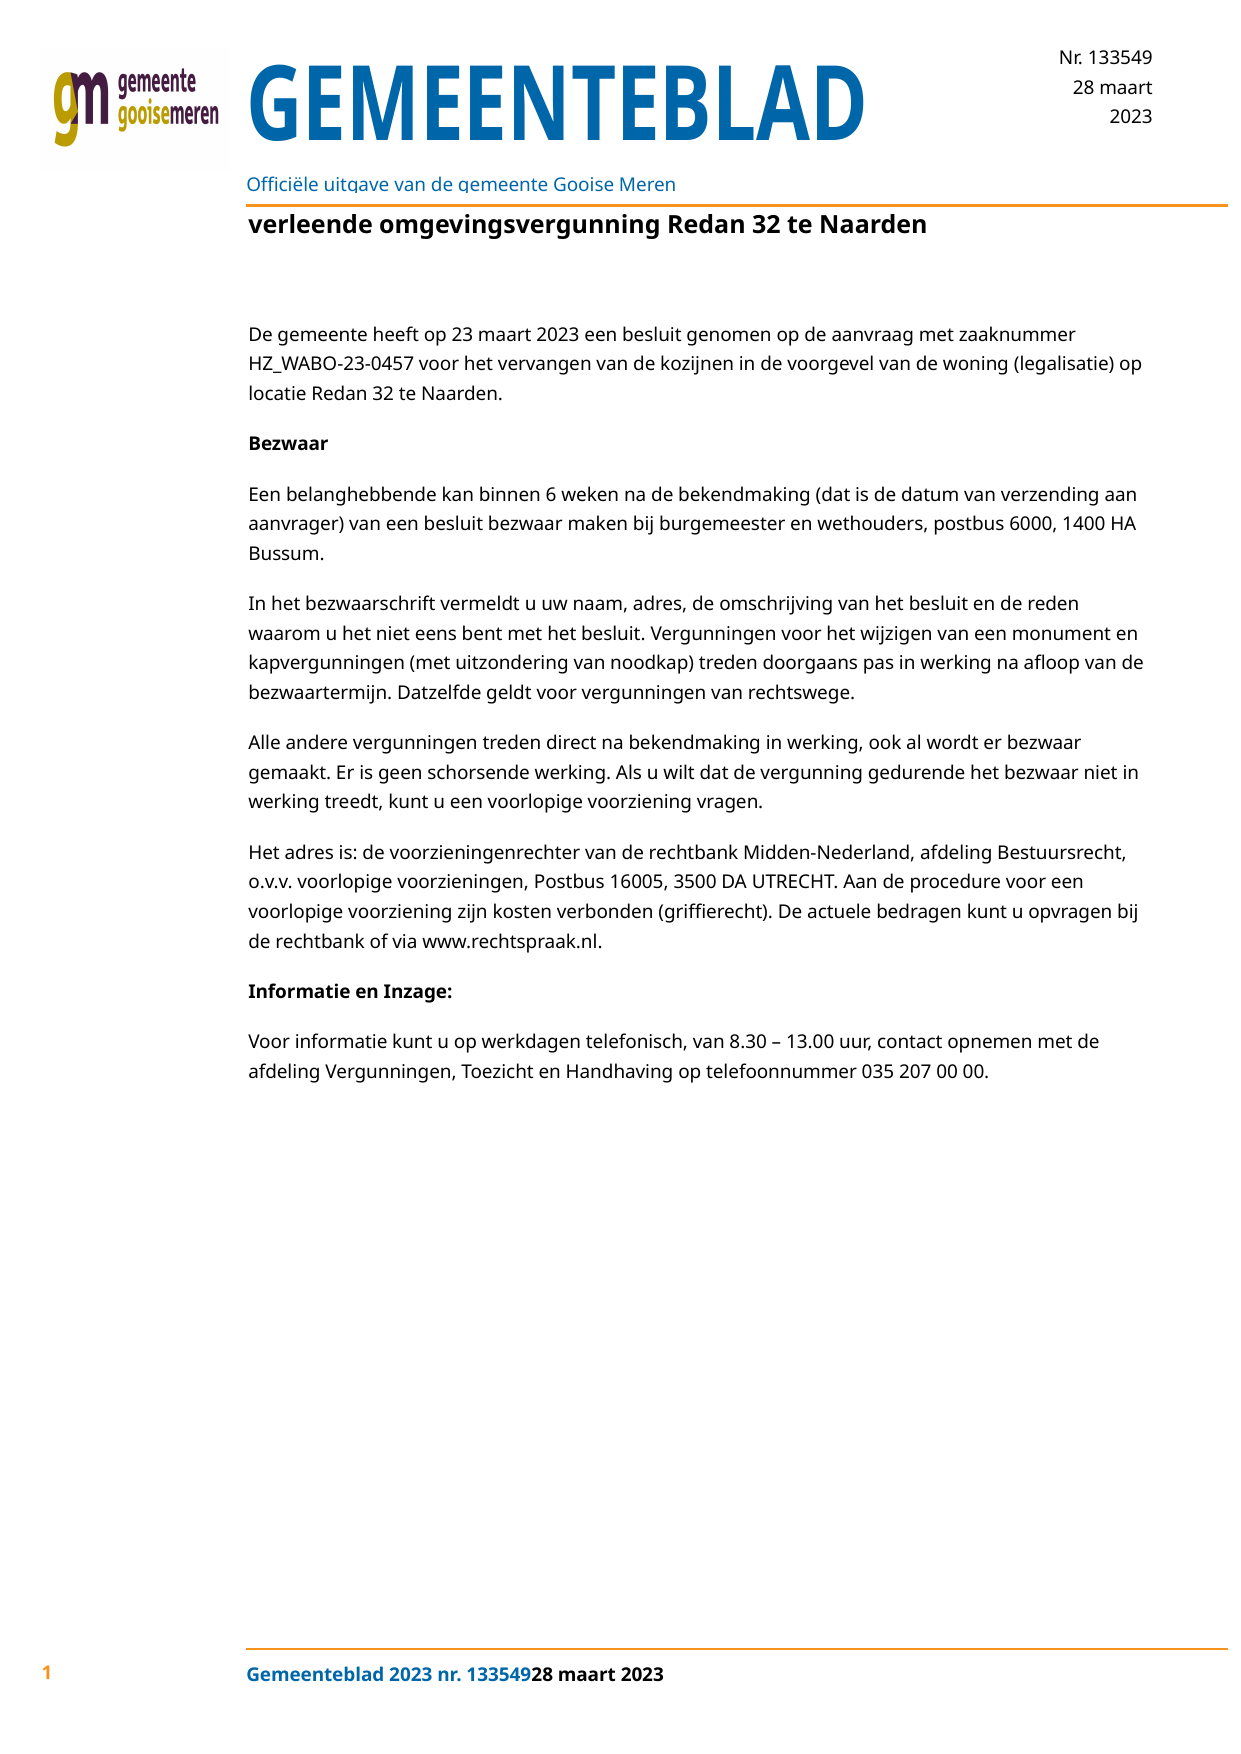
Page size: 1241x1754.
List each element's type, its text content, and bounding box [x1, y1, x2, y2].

text Een belanghebbende kan binnen 6 weken na de bekendmaking (dat is de datum van verzending aan aanvrager) van een besluit bezwaar maken bij burgemeester en wethouders, postbus 6000, 1400 HA Bussum. [248, 481, 1152, 566]
text De gemeente heeft op 23 maart 2023 een besluit genomen op de aanvraag met zaaknummer HZ_WABO-23-0457 voor het vervangen van de kozijnen in de voorgevel van de woning (legalisatie) op locatie Redan 32 te Naarden. [248, 321, 1152, 406]
text verleende omgevingsvergunning Redan 32 te Naarden [248, 207, 1152, 241]
text Bezwaar [248, 430, 1152, 456]
text Informatie en Inzage: [248, 978, 1152, 1004]
text Voor informatie kunt u op werkdagen telefonisch, van 8.30 – 13.00 uur, contact opnemen met de afdeling Vergunningen, Toezicht en Handhaving op telefoonnummer 035 207 00 00. [248, 1029, 1152, 1084]
picture [41, 47, 231, 172]
text In het bezwaarschrift vermeldt u uw naam, adres, de omschrijving van het besluit en de reden waarom u het niet eens bent met het besluit. Vergunningen voor het wijzigen van een monument en kapvergunningen (met uitzondering van noodkap) treden doorgaans pas in werking na afloop van de bezwaartermijn. Datzelfde geldt voor vergunningen van rechtswege. [248, 590, 1152, 705]
text Alle andere vergunningen treden direct na bekendmaking in werking, ook al wordt er bezwaar gemaakt. Er is geen schorsende werking. Als u wilt dat de vergunning gedurende het bezwaar niet in werking treedt, kunt u een voorlopige voorziening vragen. [248, 729, 1152, 814]
text Het adres is: de voorzieningenrechter van de rechtbank Midden-Nederland, afdeling Bestuursrecht, o.v.v. voorlopige voorzieningen, Postbus 16005, 3500 DA UTRECHT. Aan de procedure voor een voorlopige voorziening zijn kosten verbonden (griffierecht). De actuele bedragen kunt u opvragen bij de rechtbank of via www.rechtspraak.nl. [248, 839, 1152, 953]
